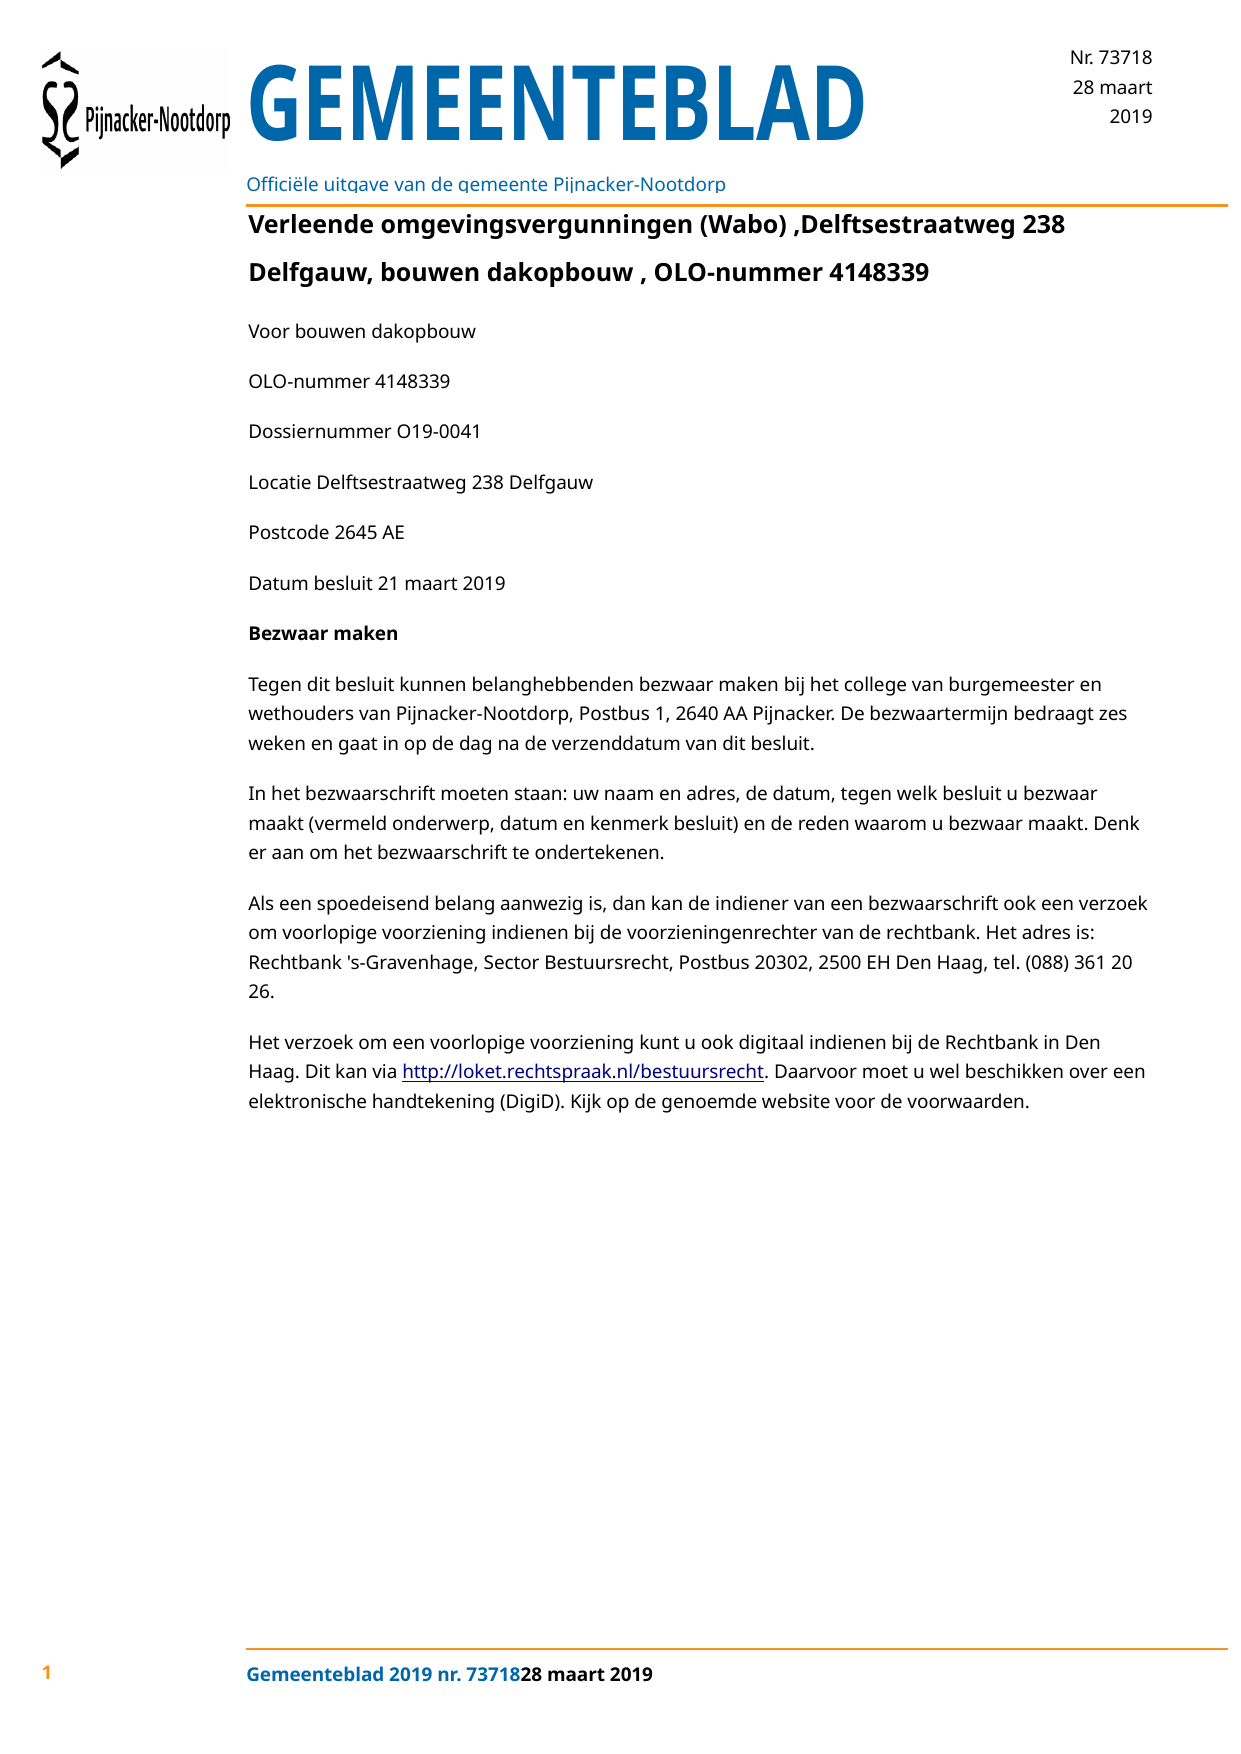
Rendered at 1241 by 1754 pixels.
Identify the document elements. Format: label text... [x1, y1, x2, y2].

text Als een spoedeisend belang aanwezig is, dan kan de indiener van een bezwaarschrift ook een verzoek om voorlopige voorziening indienen bij de voorzieningenrechter van de rechtbank. Het adres is: Rechtbank 's-Gravenhage, Sector Bestuursrecht, Postbus 20302, 2500 EH Den Haag, tel. (088) 361 20 26. [248, 890, 1152, 1004]
picture [41, 47, 231, 172]
text Verleende omgevingsvergunningen (Wabo) ,Delftsestraatweg 238 Delfgauw, bouwen dakopbouw , OLO-nummer 4148339 [248, 207, 1152, 288]
text In het bezwaarschrift moeten staan: uw naam en adres, de datum, tegen welk besluit u bezwaar maakt (vermeld onderwerp, datum en kenmerk besluit) en de reden waarom u bezwaar maakt. Denk er aan om het bezwaarschrift te ondertekenen. [248, 780, 1152, 865]
text Dossiernummer O19-0041 [248, 419, 1152, 444]
text Datum besluit 21 maart 2019 [248, 570, 1152, 596]
text Bezwaar maken [248, 620, 1152, 646]
text Voor bouwen dakopbouw [248, 318, 1152, 344]
text Tegen dit besluit kunnen belanghebbenden bezwaar maken bij het college van burgemeester en wethouders van Pijnacker-Nootdorp, Postbus 1, 2640 AA Pijnacker. De bezwaartermijn bedraagt zes weken en gaat in op de dag na de verzenddatum van dit besluit. [248, 671, 1152, 756]
text OLO-nummer 4148339 [248, 368, 1152, 394]
text Locatie Delftsestraatweg 238 Delfgauw [248, 469, 1152, 495]
text Postcode 2645 AE [248, 519, 1152, 545]
text Het verzoek om een voorlopige voorziening kunt u ook digitaal indienen bij de Rechtbank in Den Haag. Dit kan via http://loket.rechtspraak.nl/bestuursrecht. Daarvoor moet u wel beschikken over een elektronische handtekening (DigiD). Kijk op de genoemde website voor de voorwaarden. [248, 1029, 1152, 1114]
